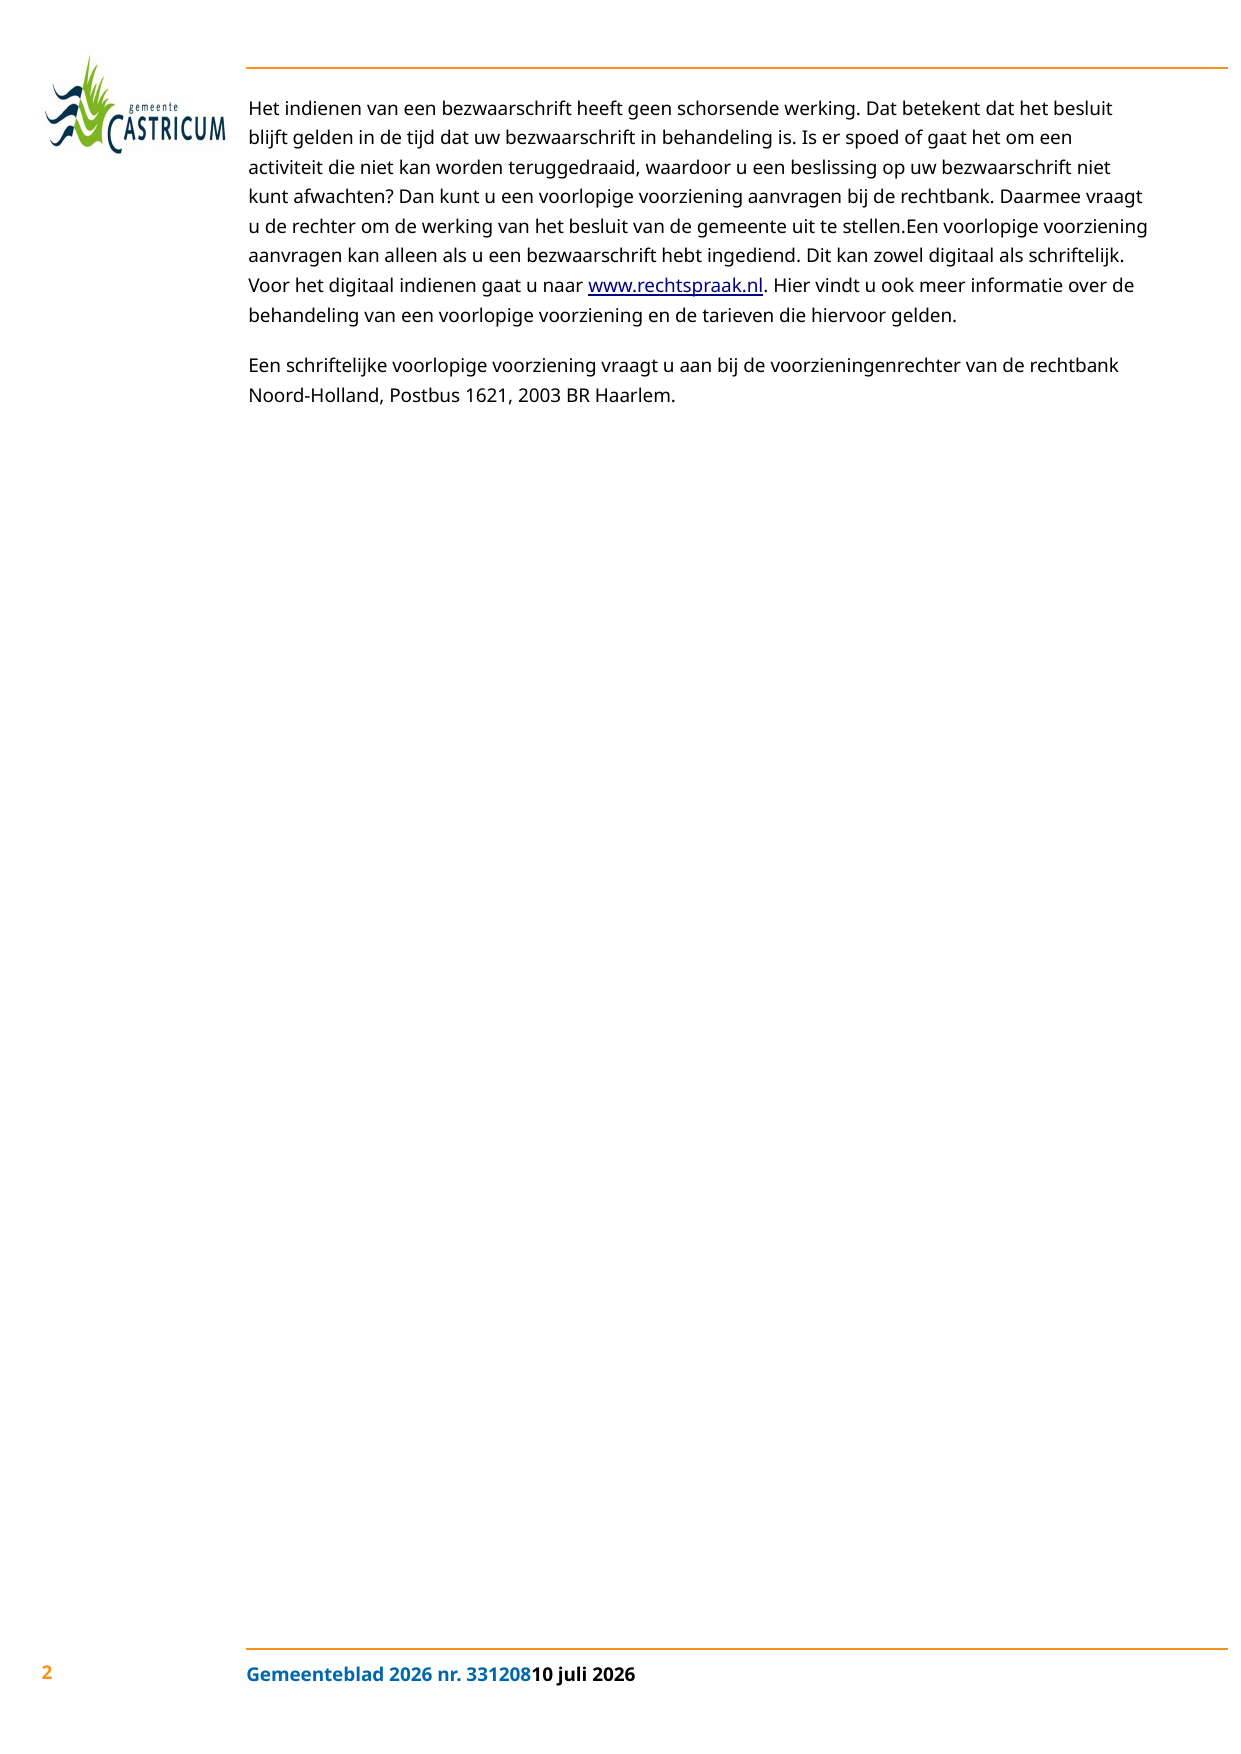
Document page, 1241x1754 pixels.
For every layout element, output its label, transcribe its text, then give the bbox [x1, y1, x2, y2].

text Het indienen van een bezwaarschrift heeft geen schorsende werking. Dat betekent dat het besluit blijft gelden in de tijd dat uw bezwaarschrift in behandeling is. Is er spoed of gaat het om een activiteit die niet kan worden teruggedraaid, waardoor u een beslissing op uw bezwaarschrift niet kunt afwachten? Dan kunt u een voorlopige voorziening aanvragen bij de rechtbank. Daarmee vraagt u de rechter om de werking van het besluit van de gemeente uit te stellen.Een voorlopige voorziening aanvragen kan alleen als u een bezwaarschrift hebt ingediend. Dit kan zowel digitaal als schriftelijk. Voor het digitaal indienen gaat u naar www.rechtspraak.nl. Hier vindt u ook meer informatie over de behandeling van een voorlopige voorziening en de tarieven die hiervoor gelden. [248, 95, 1152, 328]
text Een schriftelijke voorlopige voorziening vraagt u aan bij de voorzieningenrechter van de rechtbank Noord-Holland, Postbus 1621, 2003 BR Haarlem. [248, 352, 1152, 408]
picture [41, 47, 231, 172]
